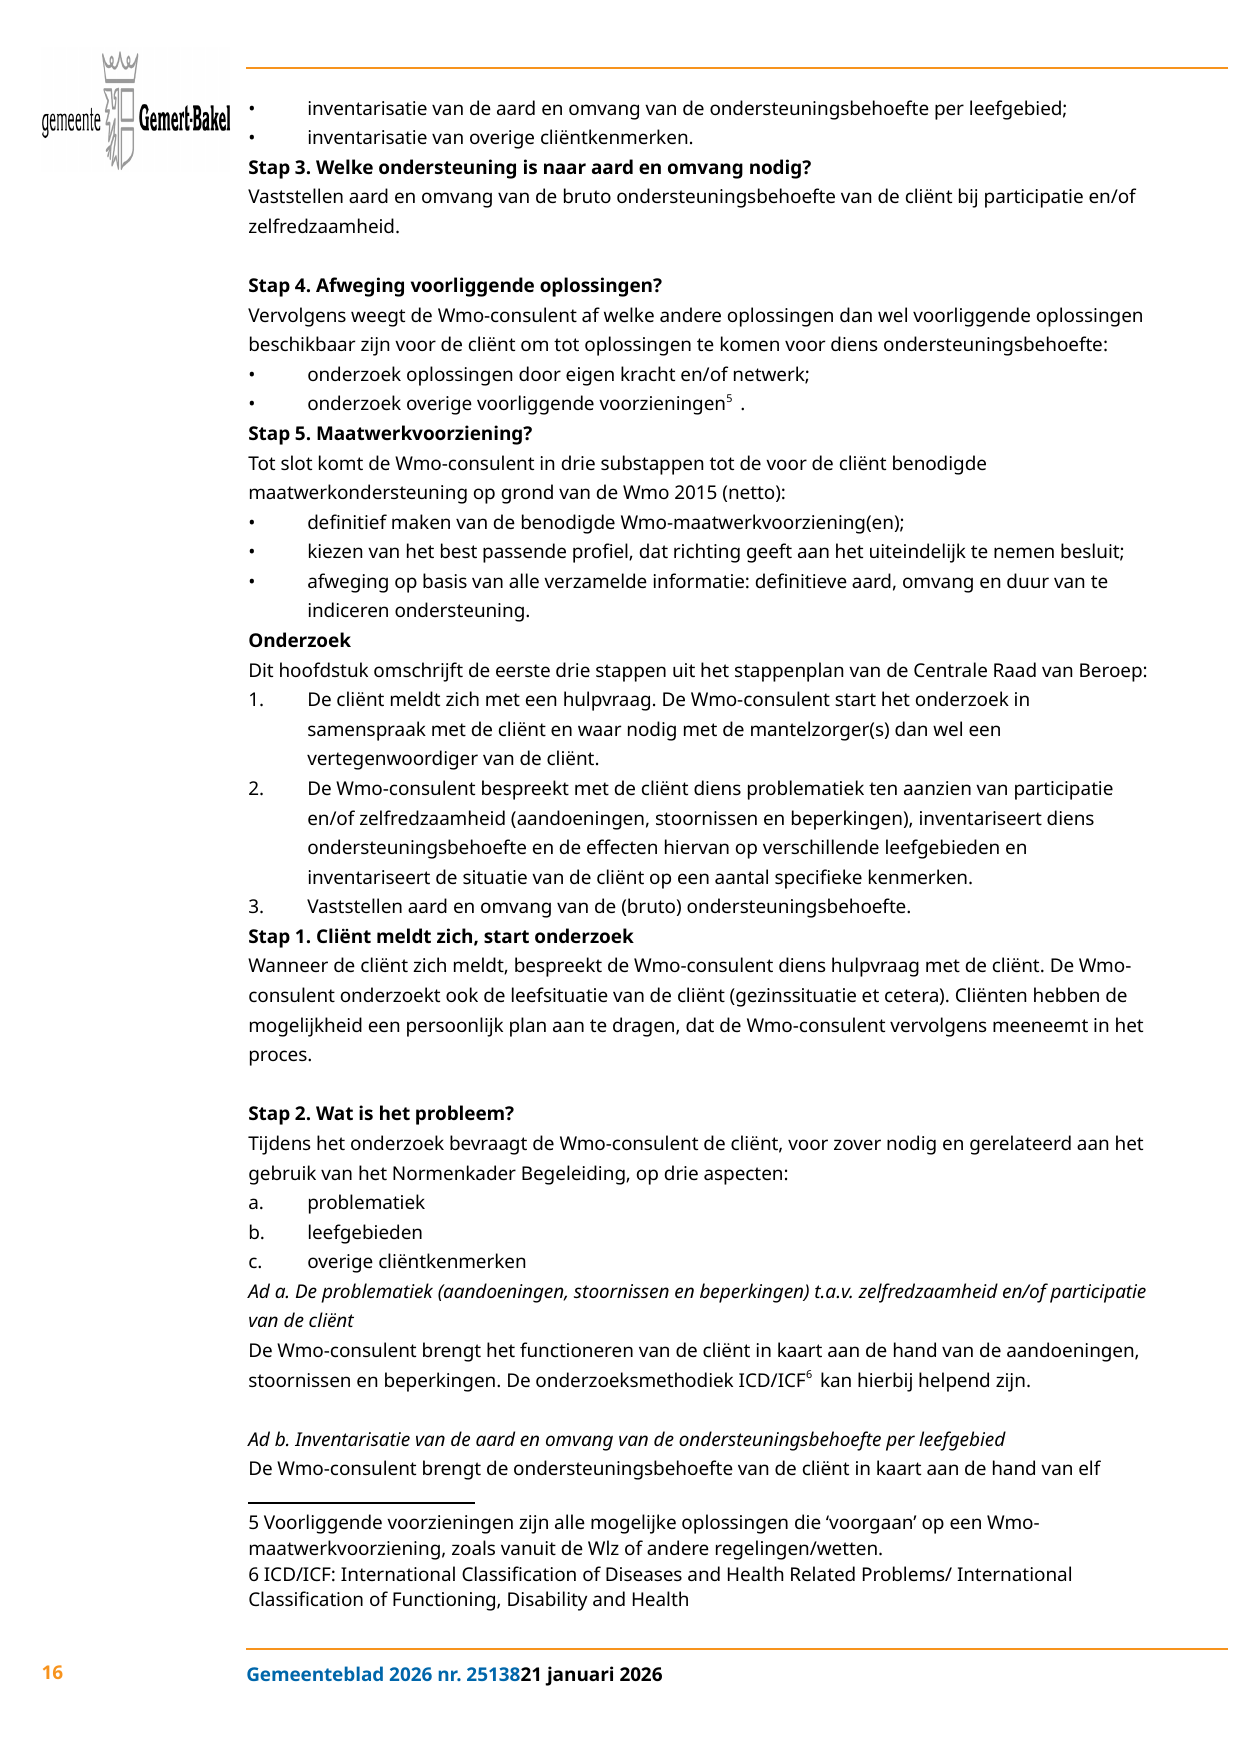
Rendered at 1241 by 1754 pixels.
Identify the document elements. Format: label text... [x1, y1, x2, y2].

text Stap 4. Afweging voorliggende oplossingen? [248, 272, 1152, 298]
list Vaststellen aard en omvang van de (bruto) ondersteuningsbehoefte. [248, 893, 1152, 919]
text Tot slot komt de Wmo-consulent in drie substappen tot de voor de cliënt benodigde maatwerkondersteuning op grond van de Wmo 2015 (netto): [248, 450, 1152, 505]
text De Wmo-consulent brengt het functioneren van de cliënt in kaart aan de hand van de aandoeningen, stoornissen en beperkingen. De onderzoeksmethodiek ICD/ICF kan hierbij helpend zijn. [248, 1337, 1152, 1393]
text Dit hoofdstuk omschrijft de eerste drie stappen uit het stappenplan van de Centrale Raad van Beroep: [248, 657, 1152, 683]
text Ad b. Inventarisatie van de aard en omvang van de ondersteuningsbehoefte per leefgebied [248, 1426, 1152, 1452]
text Tijdens het onderzoek bevraagt de Wmo-consulent de cliënt, voor zover nodig en gerelateerd aan het gebruik van het Normenkader Begeleiding, op drie aspecten: [248, 1130, 1152, 1186]
list leefgebieden [248, 1219, 1152, 1245]
list De cliënt meldt zich met een hulpvraag. De Wmo-consulent start het onderzoek in samenspraak met de cliënt en waar nodig met de mantelzorger(s) dan wel een vertegenwoordiger van de cliënt. [248, 686, 1152, 771]
text De Wmo-consulent brengt de ondersteuningsbehoefte van de cliënt in kaart aan de hand van elf [248, 1456, 1152, 1481]
list afweging op basis van alle verzamelde informatie: definitieve aard, omvang en duur van te indiceren ondersteuning. [248, 568, 1152, 623]
text Stap 3. Welke ondersteuning is naar aard en omvang nodig? [248, 154, 1152, 180]
text Stap 2. Wat is het probleem? [248, 1101, 1152, 1126]
picture [41, 47, 231, 172]
text Wanneer de cliënt zich meldt, bespreekt de Wmo-consulent diens hulpvraag met de cliënt. De Wmo-consulent onderzoekt ook de leefsituatie van de cliënt (gezinssituatie et cetera). Cliënten hebben de mogelijkheid een persoonlijk plan aan te dragen, dat de Wmo-consulent vervolgens meeneemt in het proces. [248, 953, 1152, 1067]
list De Wmo-consulent bespreekt met de cliënt diens problematiek ten aanzien van participatie en/of zelfredzaamheid (aandoeningen, stoornissen en beperkingen), inventariseert diens ondersteuningsbehoefte en de effecten hiervan op verschillende leefgebieden en inventariseert de situatie van de cliënt op een aantal specifieke kenmerken. [248, 775, 1152, 890]
text Vaststellen aard en omvang van de bruto ondersteuningsbehoefte van de cliënt bij participatie en/of zelfredzaamheid. [248, 183, 1152, 239]
text Vervolgens weegt de Wmo-consulent af welke andere oplossingen dan wel voorliggende oplossingen beschikbaar zijn voor de cliënt om tot oplossingen te komen voor diens ondersteuningsbehoefte: [248, 302, 1152, 357]
list definitief maken van de benodigde Wmo-maatwerkvoorziening(en); [248, 509, 1152, 535]
list problematiek [248, 1189, 1152, 1215]
text ICD/ICF: International Classification of Diseases and Health Related Problems/ International Classification of Functioning, Disability and Health [248, 1561, 1152, 1612]
text Onderzoek [248, 627, 1152, 653]
list onderzoek oplossingen door eigen kracht en/of netwerk; [248, 361, 1152, 387]
list inventarisatie van de aard en omvang van de ondersteuningsbehoefte per leefgebied; [248, 95, 1152, 121]
text Stap 1. Cliënt meldt zich, start onderzoek [248, 923, 1152, 949]
list kiezen van het best passende profiel, dat richting geeft aan het uiteindelijk te nemen besluit; [248, 538, 1152, 564]
list onderzoek overige voorliggende voorzieningen . [248, 391, 1152, 416]
text Stap 5. Maatwerkvoorziening? [248, 420, 1152, 446]
list overige cliëntkenmerken [248, 1248, 1152, 1274]
list inventarisatie van overige cliëntkenmerken. [248, 124, 1152, 150]
list Voorliggende voorzieningen zijn alle mogelijke oplossingen die ‘voorgaan’ op een Wmo-maatwerkvoorziening, zoals vanuit de Wlz of andere regelingen/wetten. [248, 1509, 1152, 1561]
text Ad a. De problematiek (aandoeningen, stoornissen en beperkingen) t.a.v. zelfredzaamheid en/of participatie van de cliënt [248, 1278, 1152, 1333]
